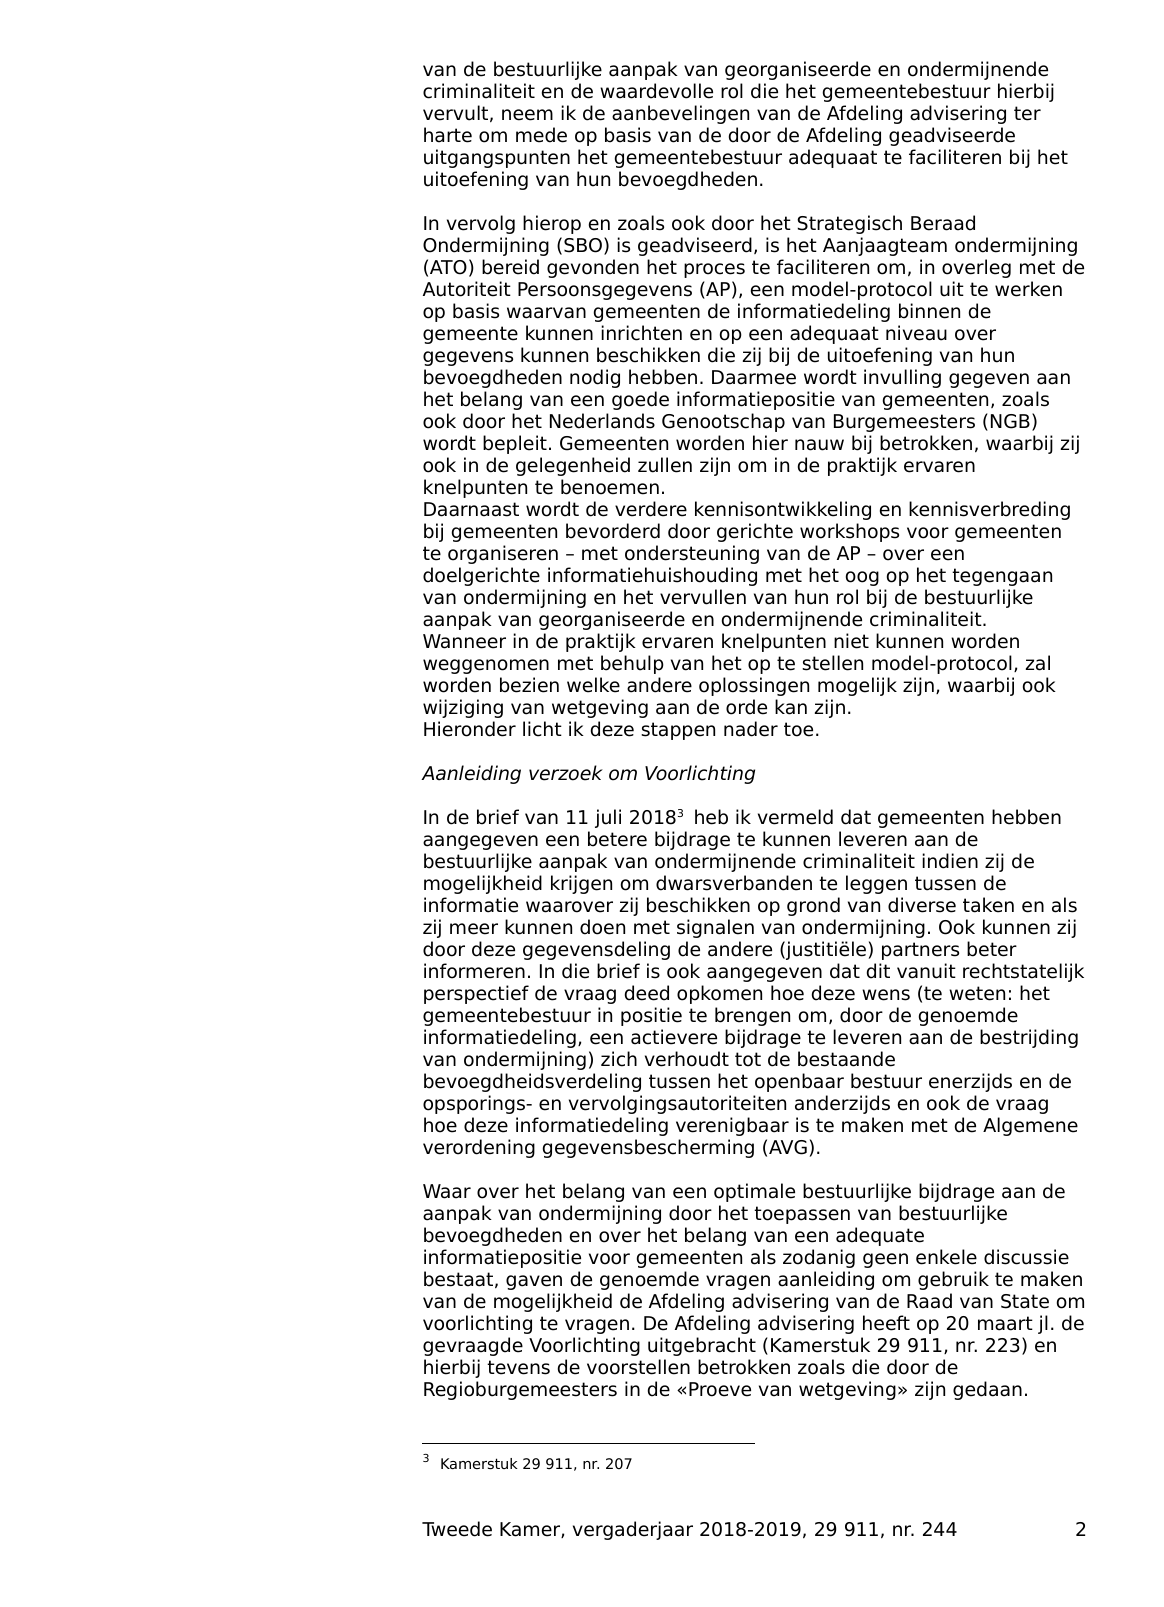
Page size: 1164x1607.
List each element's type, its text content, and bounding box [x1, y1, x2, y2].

text In de brief van 11 juli 2018 heb ik vermeld dat gemeenten hebben aangegeven een betere bijdrage te kunnen leveren aan de bestuurlijke aanpak van ondermijnende criminaliteit indien zij de mogelijkheid krijgen om dwarsverbanden te leggen tussen de informatie waarover zij beschikken op grond van diverse taken en als zij meer kunnen doen met signalen van ondermijning. Ook kunnen zij door deze gegevensdeling de andere (justitiële) partners beter informeren. In die brief is ook aangegeven dat dit vanuit rechtstatelijk perspectief de vraag deed opkomen hoe deze wens (te weten: het gemeentebestuur in positie te brengen om, door de genoemde informatiedeling, een actievere bijdrage te leveren aan de bestrijding van ondermijning) zich verhoudt tot de bestaande bevoegdheidsverdeling tussen het openbaar bestuur enerzijds en de opsporings- en vervolgingsautoriteiten anderzijds en ook de vraag hoe deze informatiedeling verenigbaar is te maken met de Algemene verordening gegevensbescherming (AVG). [422, 807, 1087, 1159]
text Hieronder licht ik deze stappen nader toe. [422, 719, 1087, 741]
text Waar over het belang van een optimale bestuurlijke bijdrage aan de aanpak van ondermijning door het toepassen van bestuurlijke bevoegdheden en over het belang van een adequate informatiepositie voor gemeenten als zodanig geen enkele discussie bestaat, gaven de genoemde vragen aanleiding om gebruik te maken van de mogelijkheid de Afdeling advisering van de Raad van State om voorlichting te vragen. De Afdeling advisering heeft op 20 maart jl. de gevraagde Voorlichting uitgebracht (Kamerstuk 29 911, nr. 223) en hierbij tevens de voorstellen betrokken zoals die door de Regioburgemeesters in de «Proeve van wetgeving» zijn gedaan. [422, 1181, 1087, 1401]
text In vervolg hierop en zoals ook door het Strategisch Beraad Ondermijning (SBO) is geadviseerd, is het Aanjaagteam ondermijning (ATO) bereid gevonden het proces te faciliteren om, in overleg met de Autoriteit Persoonsgegevens (AP), een model-protocol uit te werken op basis waarvan gemeenten de informatiedeling binnen de gemeente kunnen inrichten en op een adequaat niveau over gegevens kunnen beschikken die zij bij de uitoefening van hun bevoegdheden nodig hebben. Daarmee wordt invulling gegeven aan het belang van een goede informatiepositie van gemeenten, zoals ook door het Nederlands Genootschap van Burgemeesters (NGB) wordt bepleit. Gemeenten worden hier nauw bij betrokken, waarbij zij ook in de gelegenheid zullen zijn om in de praktijk ervaren knelpunten te benoemen. [422, 213, 1087, 499]
subtitle Aanleiding verzoek om Voorlichting [422, 763, 1087, 785]
text Kamerstuk 29 911, nr. 207 [422, 1452, 1087, 1474]
text van de bestuurlijke aanpak van georganiseerde en ondermijnende criminaliteit en de waardevolle rol die het gemeentebestuur hierbij vervult, neem ik de aanbevelingen van de Afdeling advisering ter harte om mede op basis van de door de Afdeling geadviseerde uitgangspunten het gemeentebestuur adequaat te faciliteren bij het uitoefening van hun bevoegdheden. [422, 59, 1087, 191]
text Daarnaast wordt de verdere kennisontwikkeling en kennisverbreding bij gemeenten bevorderd door gerichte workshops voor gemeenten te organiseren – met ondersteuning van de AP – over een doelgerichte informatiehuishouding met het oog op het tegengaan van ondermijning en het vervullen van hun rol bij de bestuurlijke aanpak van georganiseerde en ondermijnende criminaliteit. [422, 499, 1087, 631]
text Wanneer in de praktijk ervaren knelpunten niet kunnen worden weggenomen met behulp van het op te stellen model-protocol, zal worden bezien welke andere oplossingen mogelijk zijn, waarbij ook wijziging van wetgeving aan de orde kan zijn. [422, 631, 1087, 719]
